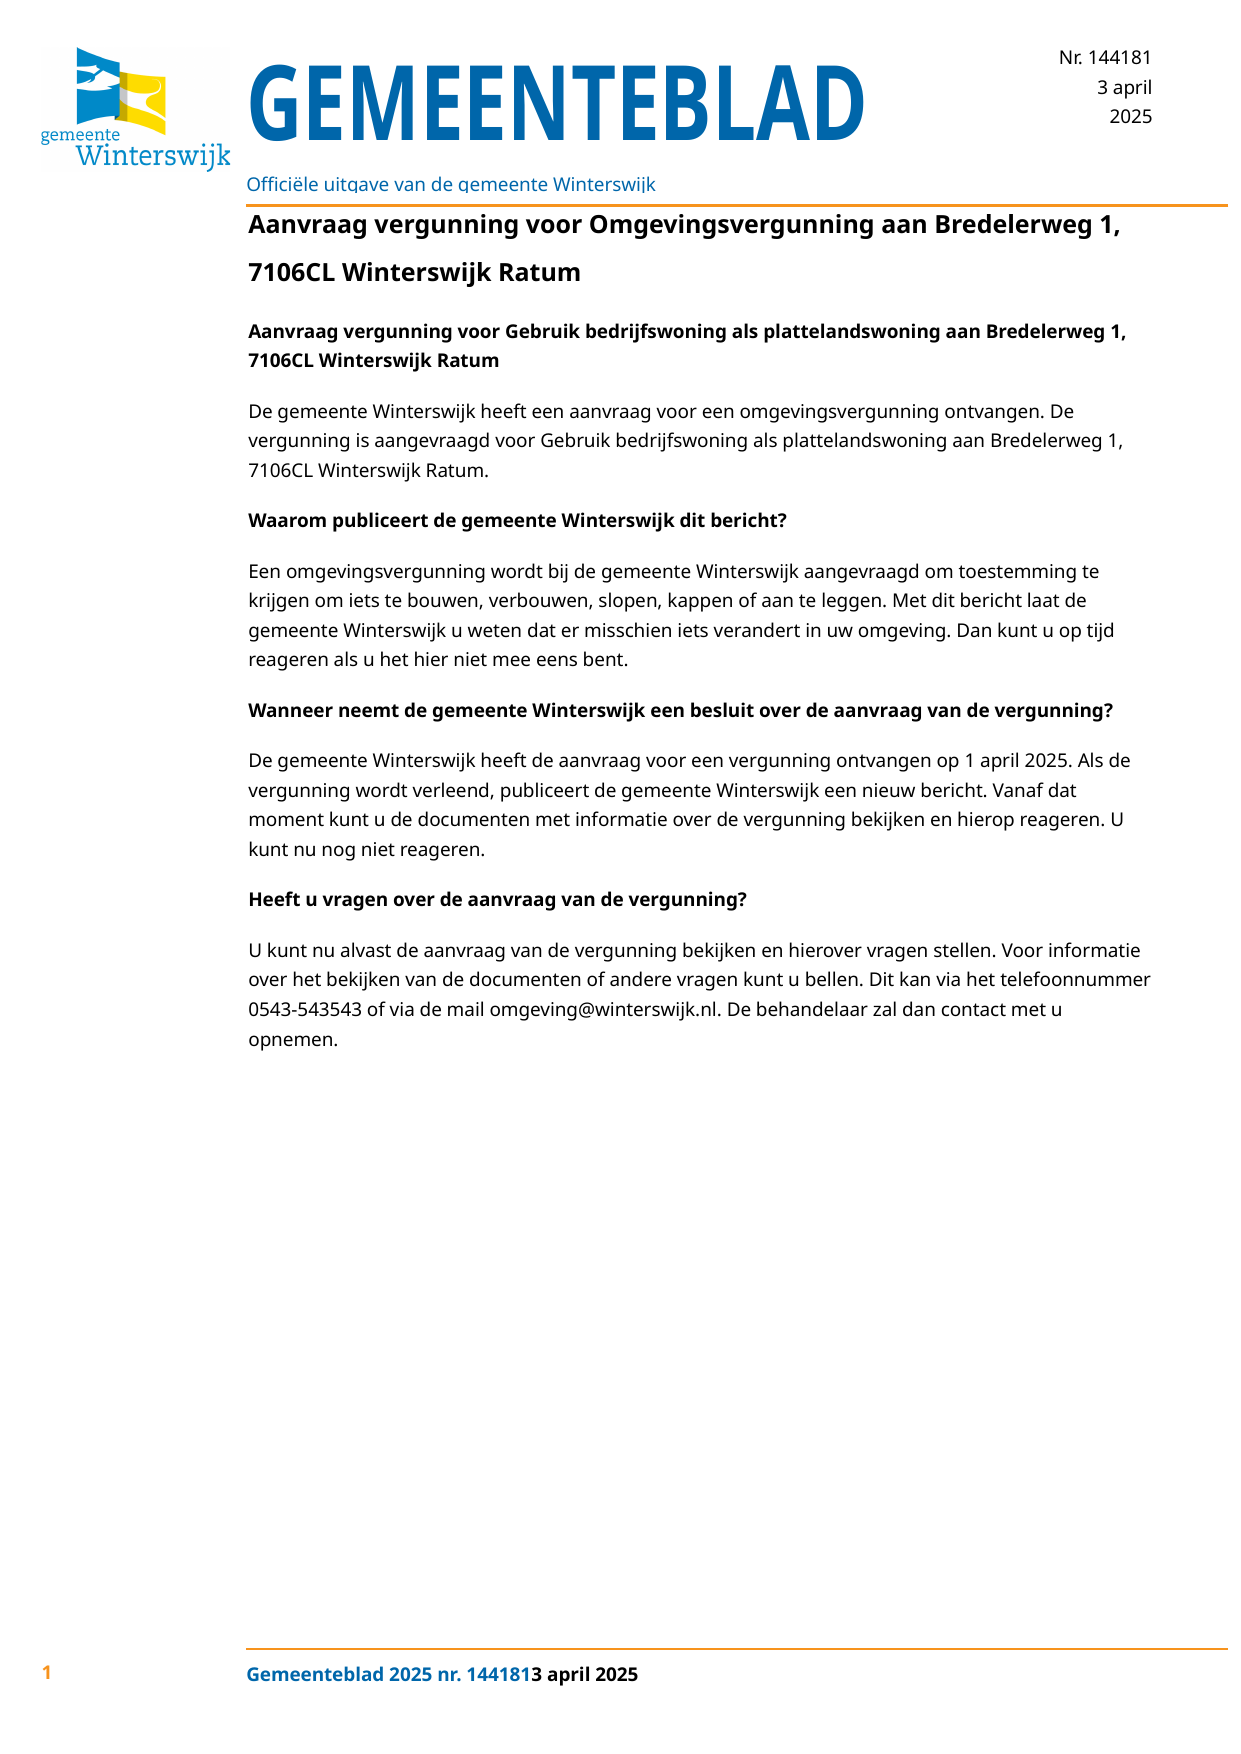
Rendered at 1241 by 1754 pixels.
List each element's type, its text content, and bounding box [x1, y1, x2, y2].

text Een omgevingsvergunning wordt bij de gemeente Winterswijk aangevraagd om toestemming te krijgen om iets te bouwen, verbouwen, slopen, kappen of aan te leggen. Met dit bericht laat de gemeente Winterswijk u weten dat er misschien iets verandert in uw omgeving. Dan kunt u op tijd reageren als u het hier niet mee eens bent. [248, 558, 1152, 672]
text De gemeente Winterswijk heeft een aanvraag voor een omgevingsvergunning ontvangen. De vergunning is aangevraagd voor Gebruik bedrijfswoning als plattelandswoning aan Bredelerweg 1, 7106CL Winterswijk Ratum. [248, 398, 1152, 483]
text Heeft u vragen over de aanvraag van de vergunning? [248, 887, 1152, 912]
picture [225, 153, 231, 162]
text Aanvraag vergunning voor Gebruik bedrijfswoning als plattelandswoning aan Bredelerweg 1, 7106CL Winterswijk Ratum [248, 318, 1152, 373]
text Waarom publiceert de gemeente Winterswijk dit bericht? [248, 507, 1152, 533]
text De gemeente Winterswijk heeft de aanvraag voor een vergunning ontvangen op 1 april 2025. Als de vergunning wordt verleend, publiceert de gemeente Winterswijk een nieuw bericht. Vanaf dat moment kunt u de documenten met informatie over de vergunning bekijken en hierop reageren. U kunt nu nog niet reageren. [248, 747, 1152, 862]
text Wanneer neemt de gemeente Winterswijk een besluit over de aanvraag van de vergunning? [248, 697, 1152, 723]
text Aanvraag vergunning voor Omgevingsvergunning aan Bredelerweg 1, 7106CL Winterswijk Ratum [248, 207, 1152, 288]
picture [41, 47, 231, 172]
text U kunt nu alvast de aanvraag van de vergunning bekijken en hierover vragen stellen. Voor informatie over het bekijken van de documenten of andere vragen kunt u bellen. Dit kan via het telefoonnummer 0543-543543 of via de mail omgeving@winterswijk.nl. De behandelaar zal dan contact met u opnemen. [248, 937, 1152, 1052]
